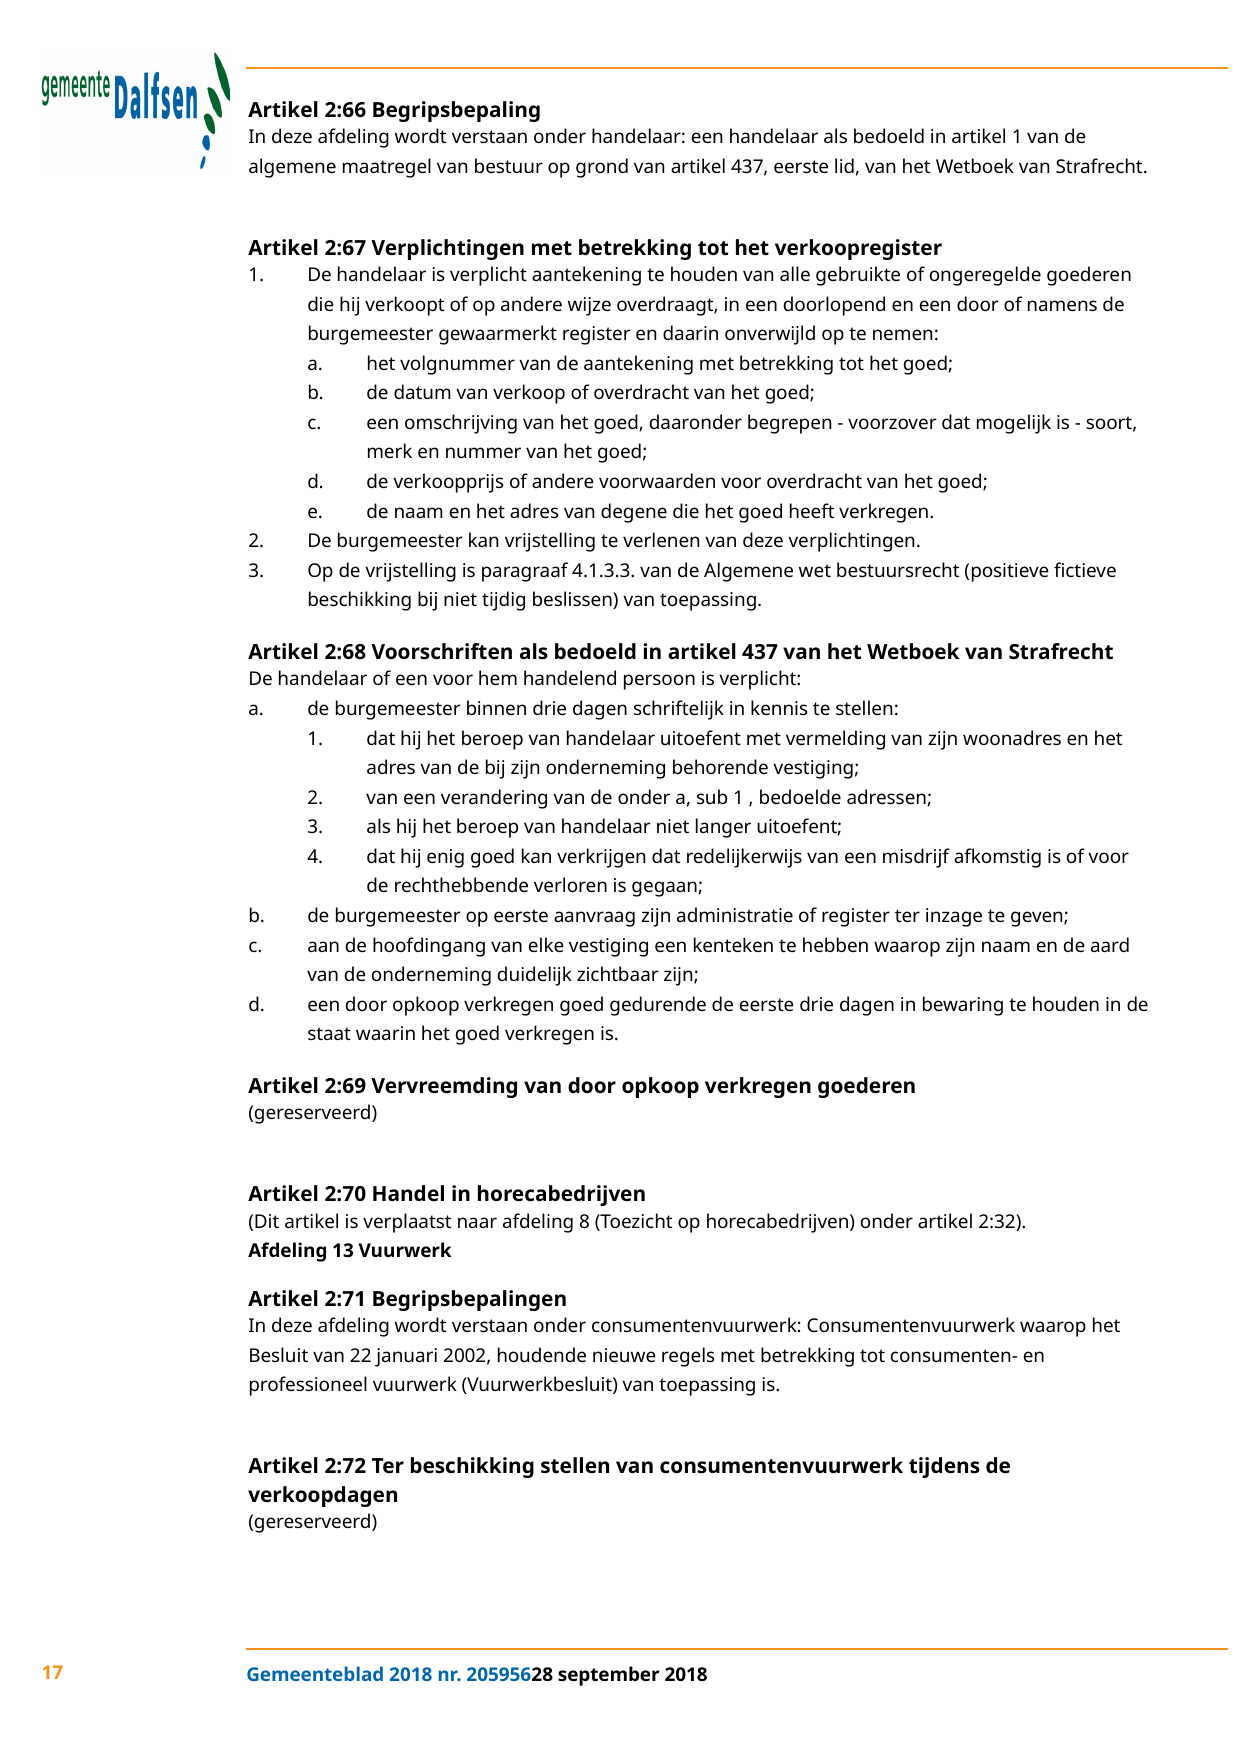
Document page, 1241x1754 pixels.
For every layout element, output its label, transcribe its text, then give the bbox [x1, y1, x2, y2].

text Artikel 2:71 Begripsbepalingen [248, 1284, 1152, 1312]
list de verkoopprijs of andere voorwaarden voor overdracht van het goed; [307, 468, 1152, 494]
list de burgemeester op eerste aanvraag zijn administratie of register ter inzage te geven; [248, 902, 1152, 928]
list als hij het beroep van handelaar niet langer uitoefent; [307, 813, 1152, 839]
text De handelaar of een voor hem handelend persoon is verplicht: [248, 666, 1152, 691]
list de datum van verkoop of overdracht van het goed; [307, 379, 1152, 405]
list de naam en het adres van degene die het goed heeft verkregen. [307, 498, 1152, 524]
list Op de vrijstelling is paragraaf 4.1.3.3. van de Algemene wet bestuursrecht (positieve fictieve beschikking bij niet tijdig beslissen) van toepassing. [248, 557, 1152, 612]
list de burgemeester binnen drie dagen schriftelijk in kennis te stellen: [248, 695, 1152, 721]
text In deze afdeling wordt verstaan onder handelaar: een handelaar als bedoeld in artikel 1 van de algemene maatregel van bestuur op grond van artikel 437, eerste lid, van het Wetboek van Strafrecht. [248, 123, 1152, 178]
text (Dit artikel is verplaatst naar afdeling 8 (Toezicht op horecabedrijven) onder artikel 2:32). [248, 1208, 1152, 1233]
picture [41, 47, 231, 172]
text Artikel 2:69 Vervreemding van door opkoop verkregen goederen [248, 1071, 1152, 1099]
text Artikel 2:72 Ter beschikking stellen van consumentenvuurwerk tijdens de verkoopdagen [248, 1452, 1152, 1508]
text Artikel 2:70 Handel in horecabedrijven [248, 1179, 1152, 1208]
list dat hij enig goed kan verkrijgen dat redelijkerwijs van een misdrijf afkomstig is of voor de rechthebbende verloren is gegaan; [307, 843, 1152, 898]
text In deze afdeling wordt verstaan onder consumentenvuurwerk: Consumentenvuurwerk waarop het Besluit van 22 januari 2002, houdende nieuwe regels met betrekking tot consumenten- en professioneel vuurwerk (Vuurwerkbesluit) van toepassing is. [248, 1312, 1152, 1397]
list een omschrijving van het goed, daaronder begrepen - voorzover dat mogelijk is - soort, merk en nummer van het goed; [307, 409, 1152, 464]
list een door opkoop verkregen goed gedurende de eerste drie dagen in bewaring te houden in de staat waarin het goed verkregen is. [248, 991, 1152, 1046]
text Artikel 2:67 Verplichtingen met betrekking tot het verkoopregister [248, 233, 1152, 261]
list De handelaar is verplicht aantekening te houden van alle gebruikte of ongeregelde goederen die hij verkoopt of op andere wijze overdraagt, in een doorlopend en een door of namens de burgemeester gewaarmerkt register en daarin onverwijld op te nemen: [248, 261, 1152, 346]
list dat hij het beroep van handelaar uitoefent met vermelding van zijn woonadres en het adres van de bij zijn onderneming behorende vestiging; [307, 725, 1152, 780]
text (gereserveerd) [248, 1099, 1152, 1125]
list De burgemeester kan vrijstelling te verlenen van deze verplichtingen. [248, 527, 1152, 553]
text Artikel 2:68 Voorschriften als bedoeld in artikel 437 van het Wetboek van Strafrecht [248, 637, 1152, 666]
text (gereserveerd) [248, 1508, 1152, 1534]
list het volgnummer van de aantekening met betrekking tot het goed; [307, 350, 1152, 376]
text Artikel 2:66 Begripsbepaling [248, 95, 1152, 123]
list van een verandering van de onder a, sub 1 , bedoelde adressen; [307, 784, 1152, 809]
text Afdeling 13 Vuurwerk [248, 1237, 1152, 1263]
list aan de hoofdingang van elke vestiging een kenteken te hebben waarop zijn naam en de aard van de onderneming duidelijk zichtbaar zijn; [248, 932, 1152, 987]
